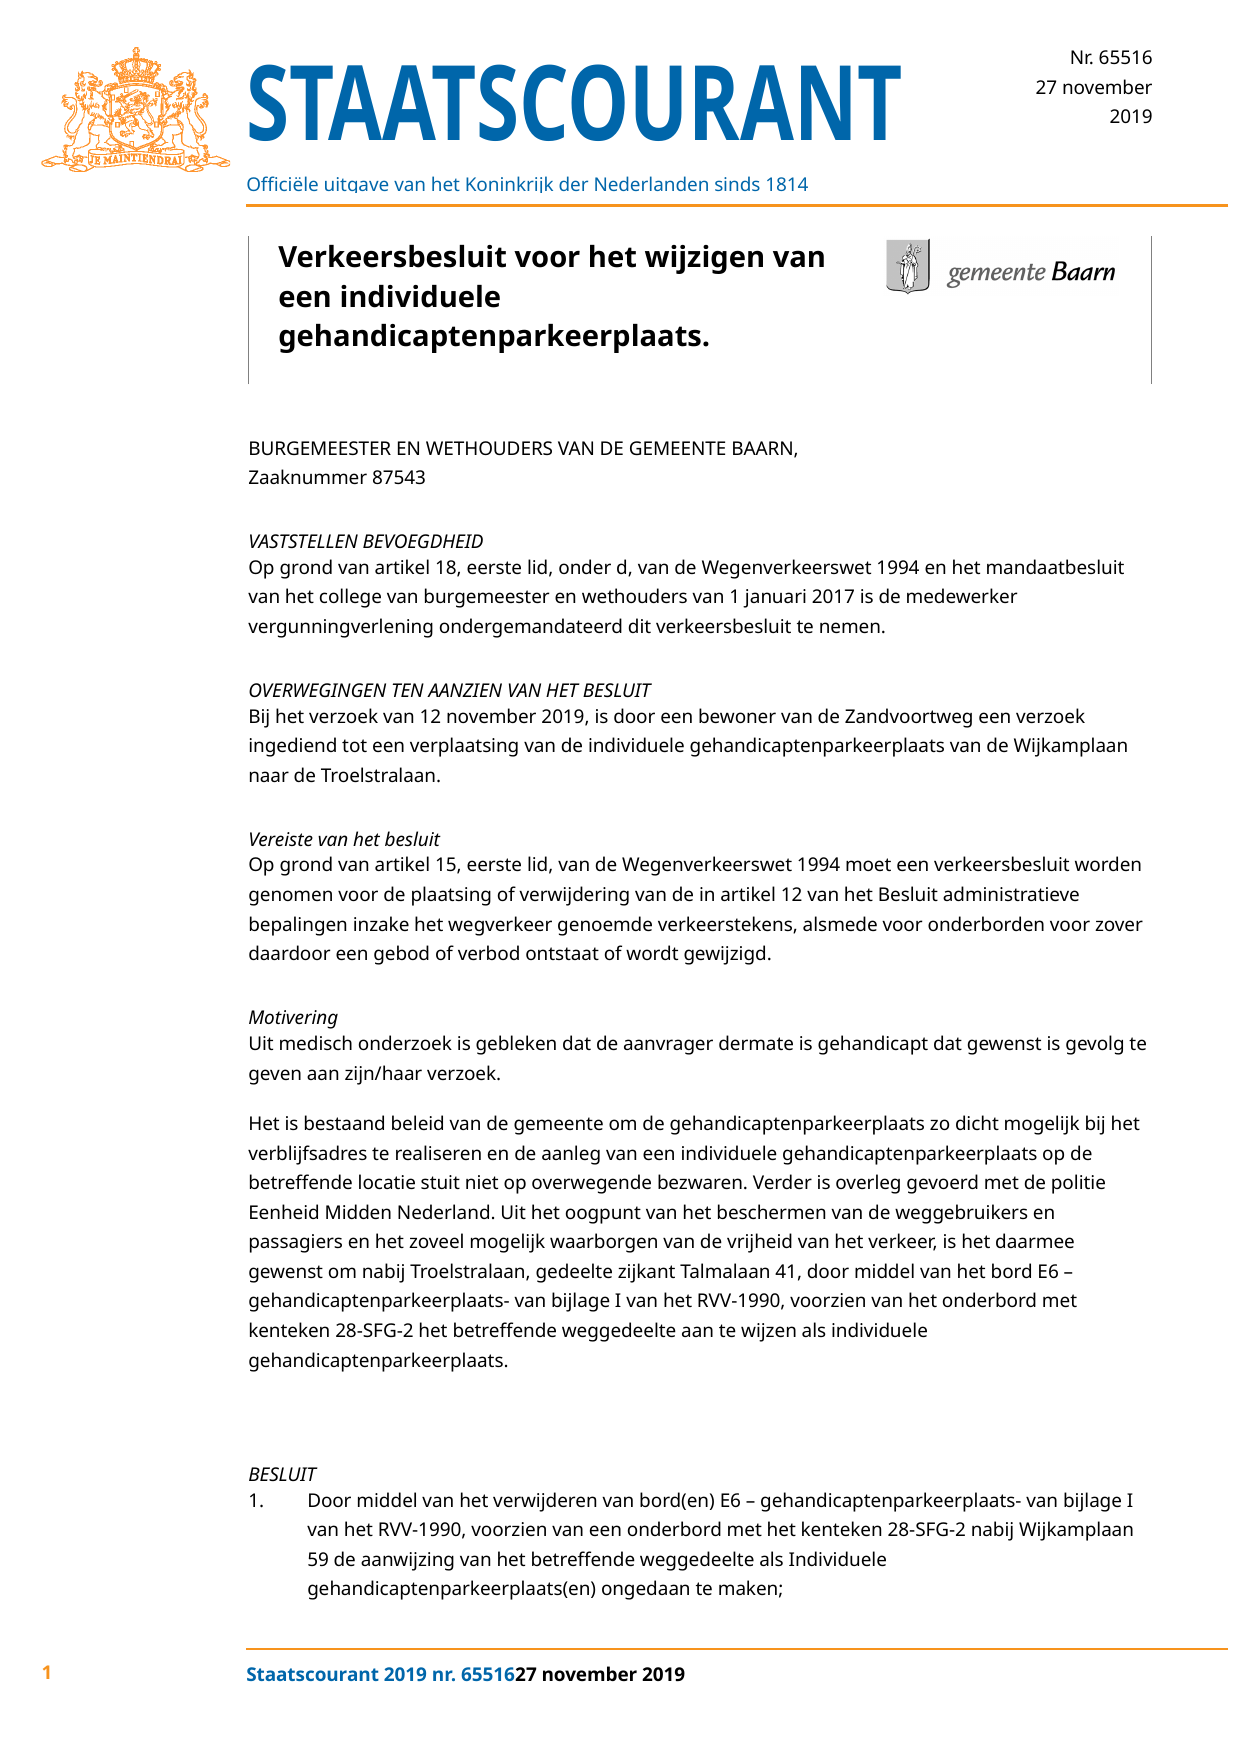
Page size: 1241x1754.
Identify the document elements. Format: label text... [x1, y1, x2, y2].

text Op grond van artikel 15, eerste lid, van de Wegenverkeerswet 1994 moet een verkeersbesluit worden genomen voor de plaatsing of verwijdering van de in artikel 12 van het Besluit administratieve bepalingen inzake het wegverkeer genoemde verkeerstekens, alsmede voor onderborden voor zover daardoor een gebod of verbod ontstaat of wordt gewijzigd. [248, 852, 1152, 966]
text BESLUIT [248, 1461, 1152, 1487]
table_header [850, 236, 1151, 384]
text VASTSTELLEN BEVOEGDHEID [248, 528, 1152, 554]
list Door middel van het verwijderen van bord(en) E6 – gehandicaptenparkeerplaats- van bijlage I van het RVV-1990, voorzien van een onderbord met het kenteken 28-SFG-2 nabij Wijkamplaan 59 de aanwijzing van het betreffende weggedeelte als Individuele gehandicaptenparkeerplaats(en) ongedaan te maken; [248, 1487, 1152, 1601]
text OVERWEGINGEN TEN AANZIEN VAN HET BESLUIT [248, 677, 1152, 703]
text Op grond van artikel 18, eerste lid, onder d, van de Wegenverkeerswet 1994 en het mandaatbesluit van het college van burgemeester en wethouders van 1 januari 2017 is de medewerker vergunningverlening ondergemandateerd dit verkeersbesluit te nemen. [248, 554, 1152, 639]
text Zaaknummer 87543 [248, 464, 1152, 490]
text Uit medisch onderzoek is gebleken dat de aanvrager dermate is gehandicapt dat gewenst is gevolg te geven aan zijn/haar verzoek. [248, 1030, 1152, 1085]
text Motivering [248, 1004, 1152, 1030]
text Het is bestaand beleid van de gemeente om de gehandicaptenparkeerplaats zo dicht mogelijk bij het verblijfsadres te realiseren en de aanleg van een individuele gehandicaptenparkeerplaats op de betreffende locatie stuit niet op overwegende bezwaren. Verder is overleg gevoerd met de politie Eenheid Midden Nederland. Uit het oogpunt van het beschermen van de weggebruikers en passagiers en het zoveel mogelijk waarborgen van de vrijheid van het verkeer, is het daarmee gewenst om nabij Troelstralaan, gedeelte zijkant Talmalaan 41, door middel van het bord E6 – gehandicaptenparkeerplaats- van bijlage I van het RVV-1990, voorzien van het onderbord met kenteken 28-SFG-2 het betreffende weggedeelte aan te wijzen als individuele gehandicaptenparkeerplaats. [248, 1110, 1152, 1372]
table_header Verkeersbesluit voor het wijzigen van een individuele gehandicaptenparkeerplaats. [249, 236, 850, 384]
picture [41, 47, 231, 172]
text Bij het verzoek van 12 november 2019, is door een bewoner van de Zandvoortweg een verzoek ingediend tot een verplaatsing van de individuele gehandicaptenparkeerplaats van de Wijkamplaan naar de Troelstralaan. [248, 703, 1152, 788]
text BURGEMEESTER EN WETHOUDERS VAN DE GEMEENTE BAARN, [248, 435, 1152, 460]
text Vereiste van het besluit [248, 826, 1152, 852]
picture [882, 236, 1119, 296]
